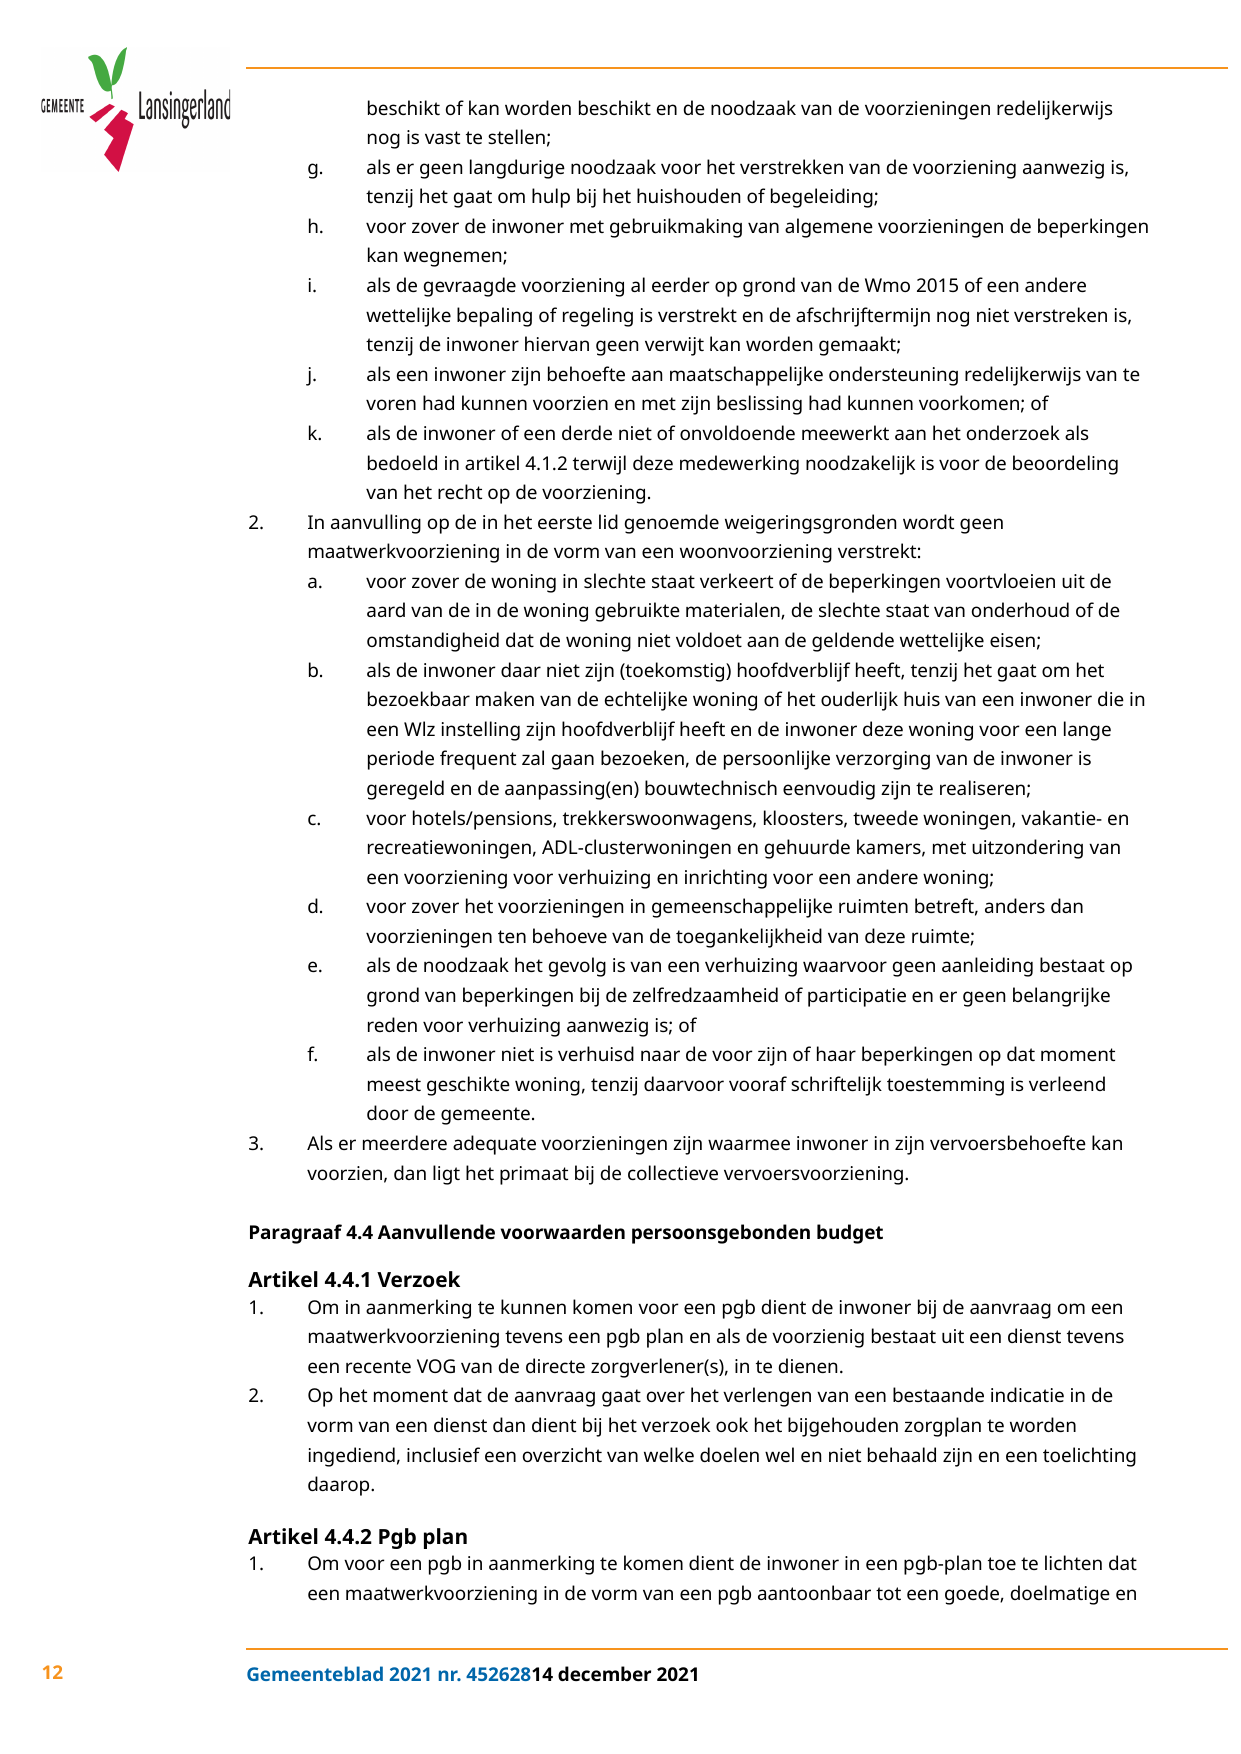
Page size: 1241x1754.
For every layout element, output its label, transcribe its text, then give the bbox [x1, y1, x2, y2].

list voor zover het voorzieningen in gemeenschappelijke ruimten betreft, anders dan voorzieningen ten behoeve van de toegankelijkheid van deze ruimte; [307, 893, 1152, 949]
list als een inwoner zijn behoefte aan maatschappelijke ondersteuning redelijkerwijs van te voren had kunnen voorzien en met zijn beslissing had kunnen voorkomen; of [307, 361, 1152, 416]
list Om in aanmerking te kunnen komen voor een pgb dient de inwoner bij de aanvraag om een maatwerkvoorziening tevens een pgb plan en als de voorzienig bestaat uit een dienst tevens een recente VOG van de directe zorgverlener(s), in te dienen. [248, 1294, 1152, 1379]
list als de noodzaak het gevolg is van een verhuizing waarvoor geen aanleiding bestaat op grond van beperkingen bij de zelfredzaamheid of participatie en er geen belangrijke reden voor verhuizing aanwezig is; of [307, 953, 1152, 1038]
list Om voor een pgb in aanmerking te komen dient de inwoner in een pgb-plan toe te lichten dat een maatwerkvoorziening in de vorm van een pgb aantoonbaar tot een goede, doelmatige en [248, 1550, 1152, 1606]
list voor zover de woning in slechte staat verkeert of de beperkingen voortvloeien uit de aard van de in de woning gebruikte materialen, de slechte staat van onderhoud of de omstandigheid dat de woning niet voldoet aan de geldende wettelijke eisen; [307, 568, 1152, 653]
list voor zover de inwoner met gebruikmaking van algemene voorzieningen de beperkingen kan wegnemen; [307, 213, 1152, 268]
list beschikt of kan worden beschikt en de noodzaak van de voorzieningen redelijkerwijs nog is vast te stellen; [307, 95, 1152, 150]
text Artikel 4.4.2 Pgb plan [248, 1522, 1152, 1550]
list als er geen langdurige noodzaak voor het verstrekken van de voorziening aanwezig is, tenzij het gaat om hulp bij het huishouden of begeleiding; [307, 154, 1152, 209]
picture [41, 47, 231, 172]
list Als er meerdere adequate voorzieningen zijn waarmee inwoner in zijn vervoersbehoefte kan voorzien, dan ligt het primaat bij de collectieve vervoersvoorziening. [248, 1130, 1152, 1186]
list als de inwoner niet is verhuisd naar de voor zijn of haar beperkingen op dat moment meest geschikte woning, tenzij daarvoor vooraf schriftelijk toestemming is verleend door de gemeente. [307, 1041, 1152, 1126]
list als de inwoner daar niet zijn (toekomstig) hoofdverblijf heeft, tenzij het gaat om het bezoekbaar maken van de echtelijke woning of het ouderlijk huis van een inwoner die in een Wlz instelling zijn hoofdverblijf heeft en de inwoner deze woning voor een lange periode frequent zal gaan bezoeken, de persoonlijke verzorging van de inwoner is geregeld en de aanpassing(en) bouwtechnisch eenvoudig zijn te realiseren; [307, 657, 1152, 801]
list als de inwoner of een derde niet of onvoldoende meewerkt aan het onderzoek als bedoeld in artikel 4.1.2 terwijl deze medewerking noodzakelijk is voor de beoordeling van het recht op de voorziening. [307, 420, 1152, 505]
list Op het moment dat de aanvraag gaat over het verlengen van een bestaande indicatie in de vorm van een dienst dan dient bij het verzoek ook het bijgehouden zorgplan te worden ingediend, inclusief een overzicht van welke doelen wel en niet behaald zijn en een toelichting daarop. [248, 1383, 1152, 1497]
text Paragraaf 4.4 Aanvullende voorwaarden persoonsgebonden budget [248, 1219, 1152, 1245]
list als de gevraagde voorziening al eerder op grond van de Wmo 2015 of een andere wettelijke bepaling of regeling is verstrekt en de afschrijftermijn nog niet verstreken is, tenzij de inwoner hiervan geen verwijt kan worden gemaakt; [307, 272, 1152, 357]
list In aanvulling op de in het eerste lid genoemde weigeringsgronden wordt geen maatwerkvoorziening in de vorm van een woonvoorziening verstrekt: [248, 509, 1152, 564]
list voor hotels/pensions, trekkerswoonwagens, kloosters, tweede woningen, vakantie- en recreatiewoningen, ADL-clusterwoningen en gehuurde kamers, met uitzondering van een voorziening voor verhuizing en inrichting voor een andere woning; [307, 805, 1152, 890]
text Artikel 4.4.1 Verzoek [248, 1266, 1152, 1294]
